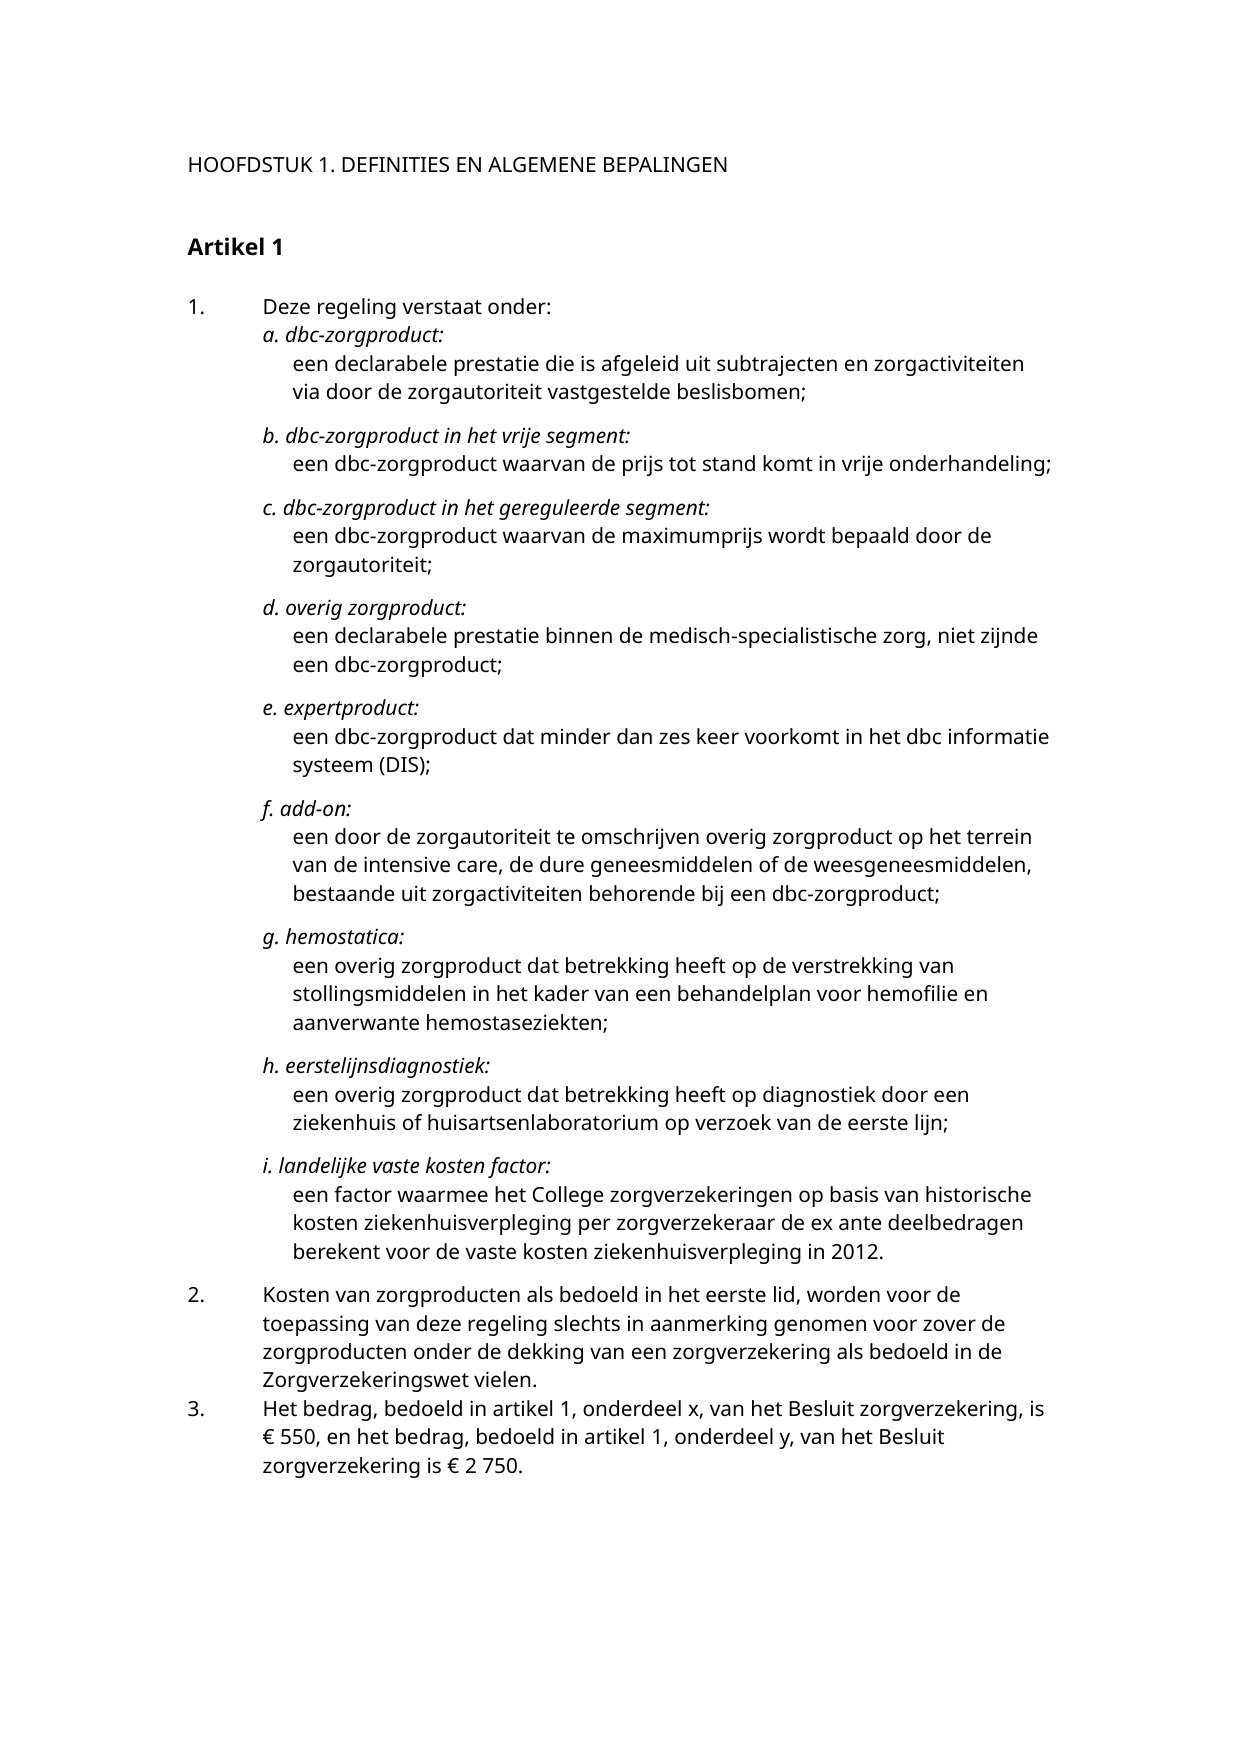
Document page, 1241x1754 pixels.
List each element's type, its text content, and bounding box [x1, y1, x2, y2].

list Deze regeling verstaat onder: [187, 292, 1053, 321]
list een overig zorgproduct dat betrekking heeft op de verstrekking van stollingsmiddelen in het kader van een behandelplan voor hemofilie en aanverwante hemostaseziekten; [217, 951, 1053, 1036]
list een door de zorgautoriteit te omschrijven overig zorgproduct op het terrein van de intensive care, de dure geneesmiddelen of de weesgeneesmiddelen, bestaande uit zorgactiviteiten behorende bij een dbc-zorgproduct; [217, 822, 1053, 907]
list h. eerstelijnsdiagnostiek: [187, 1051, 1053, 1080]
subtitle Artikel 1 [187, 231, 1053, 262]
list een overig zorgproduct dat betrekking heeft op diagnostiek door een ziekenhuis of huisartsenlaboratorium op verzoek van de eerste lijn; [217, 1080, 1053, 1137]
list een declarabele prestatie binnen de medisch-specialistische zorg, niet zijnde een dbc-zorgproduct; [217, 622, 1053, 678]
list Kosten van zorgproducten als bedoeld in het eerste lid, worden voor de toepassing van deze regeling slechts in aanmerking genomen voor zover de zorgproducten onder de dekking van een zorgverzekering als bedoeld in de Zorgverzekeringswet vielen. [187, 1280, 1053, 1394]
list g. hemostatica: [187, 922, 1053, 951]
list a. dbc-zorgproduct: [187, 321, 1053, 349]
list een dbc-zorgproduct waarvan de prijs tot stand komt in vrije onderhandeling; [217, 449, 1053, 478]
list c. dbc-zorgproduct in het gereguleerde segment: [187, 493, 1053, 521]
list een factor waarmee het College zorgverzekeringen op basis van historische kosten ziekenhuisverpleging per zorgverzekeraar de ex ante deelbedragen berekent voor de vaste kosten ziekenhuisverpleging in 2012. [217, 1180, 1053, 1265]
list d. overig zorgproduct: [187, 593, 1053, 622]
list een dbc-zorgproduct waarvan de maximumprijs wordt bepaald door de zorgautoriteit; [217, 521, 1053, 578]
list e. expertproduct: [187, 693, 1053, 722]
list Het bedrag, bedoeld in artikel 1, onderdeel x, van het Besluit zorgverzekering, is € 550, en het bedrag, bedoeld in artikel 1, onderdeel y, van het Besluit zorgverzekering is € 2 750. [187, 1394, 1053, 1479]
list een dbc-zorgproduct dat minder dan zes keer voorkomt in het dbc informatie systeem (DIS); [217, 722, 1053, 779]
list i. landelijke vaste kosten factor: [187, 1152, 1053, 1180]
subtitle HOOFDSTUK 1. DEFINITIES EN ALGEMENE BEPALINGEN [187, 150, 1053, 178]
list een declarabele prestatie die is afgeleid uit subtrajecten en zorgactiviteiten via door de zorgautoriteit vastgestelde beslisbomen; [217, 349, 1053, 406]
list b. dbc-zorgproduct in het vrije segment: [187, 421, 1053, 449]
list f. add-on: [187, 794, 1053, 822]
